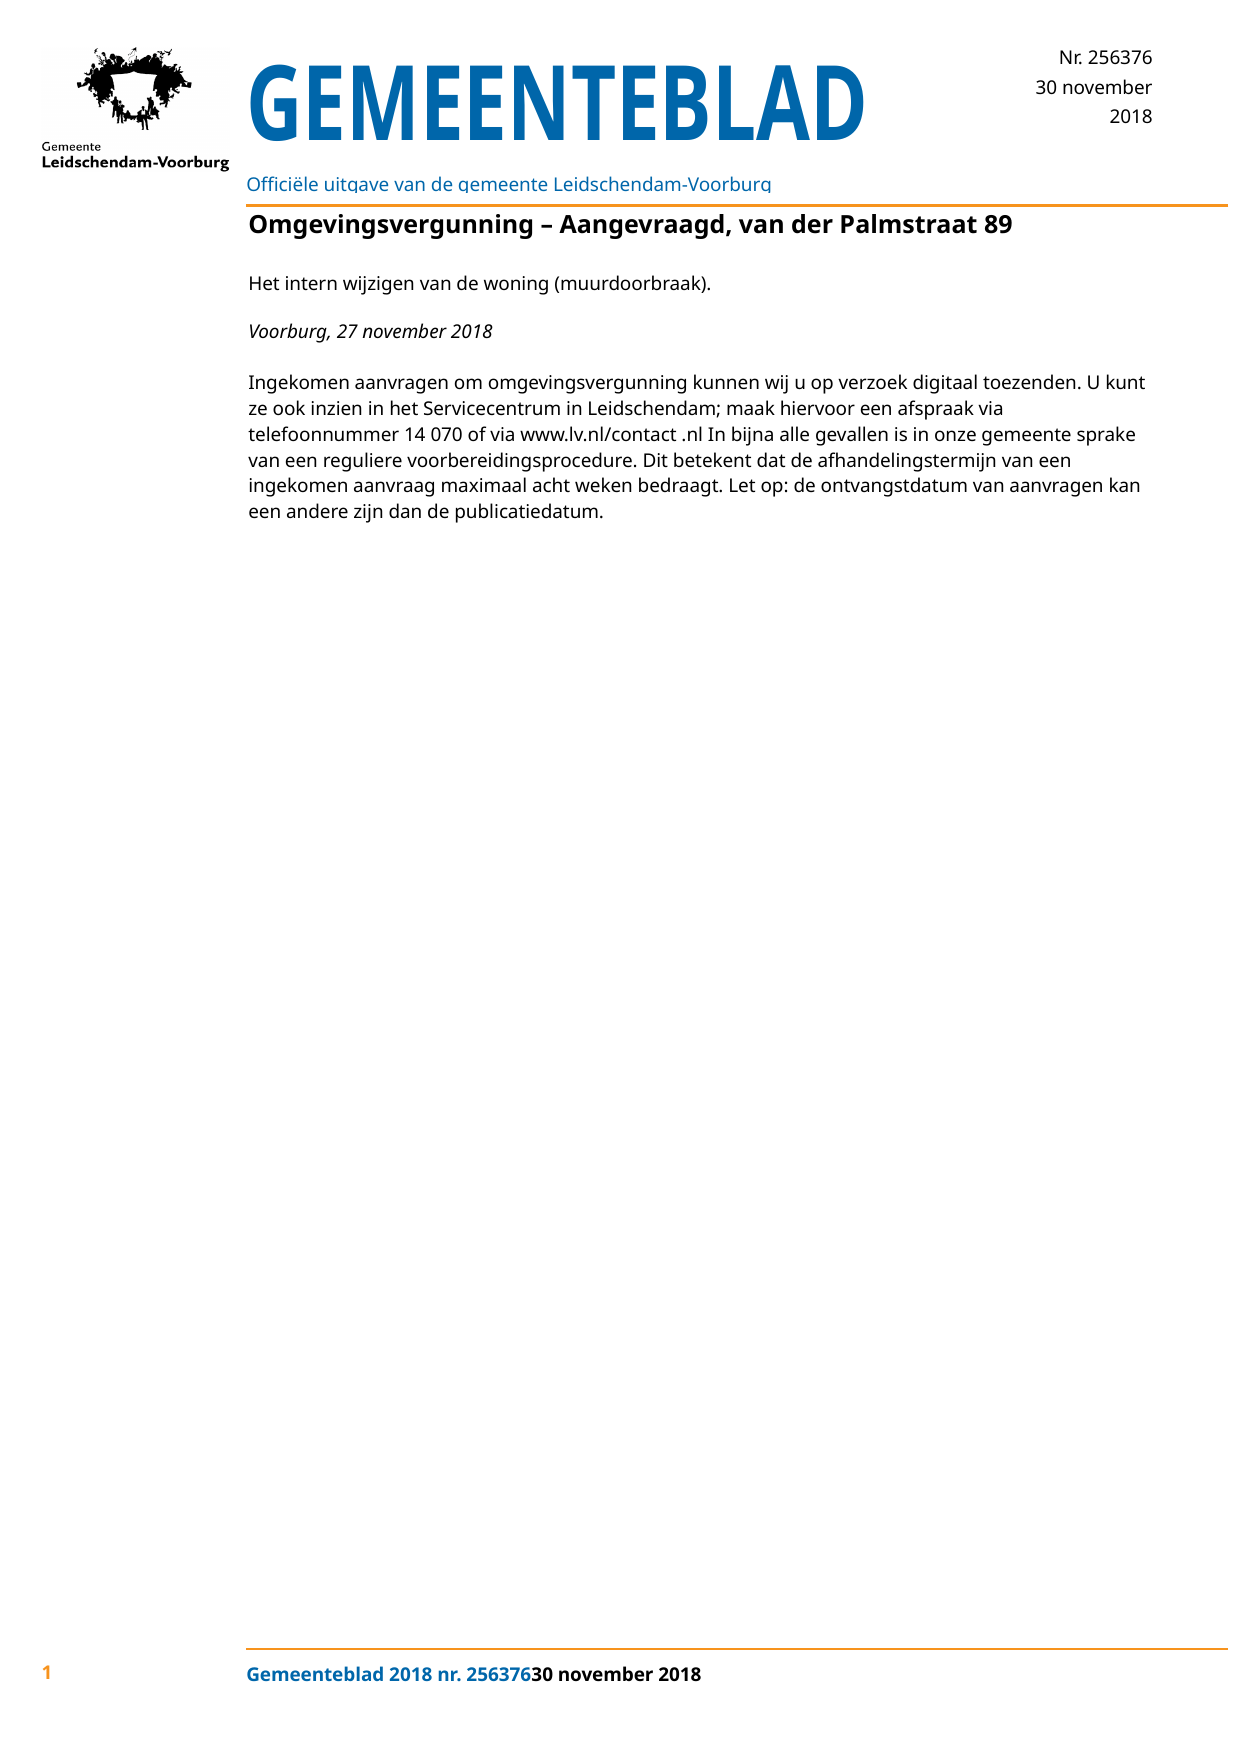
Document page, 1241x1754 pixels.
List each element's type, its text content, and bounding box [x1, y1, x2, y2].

text Ingekomen aanvragen om omgevingsvergunning kunnen wij u op verzoek digitaal toezenden. U kunt ze ook inzien in het Servicecentrum in Leidschendam; maak hiervoor een afspraak via telefoonnummer 14 070 of via www.lv.nl/contact .nl In bijna alle gevallen is in onze gemeente sprake van een reguliere voorbereidingsprocedure. Dit betekent dat de afhandelingstermijn van een ingekomen aanvraag maximaal acht weken bedraagt. Let op: de ontvangstdatum van aanvragen kan een andere zijn dan de publicatiedatum. [248, 369, 1152, 524]
picture [41, 47, 231, 172]
text Omgevingsvergunning – Aangevraagd, van der Palmstraat 89 [248, 207, 1152, 241]
text Het intern wijzigen van de woning (muurdoorbraak). [248, 270, 1152, 296]
text Voorburg, 27 november 2018 [248, 318, 1152, 344]
